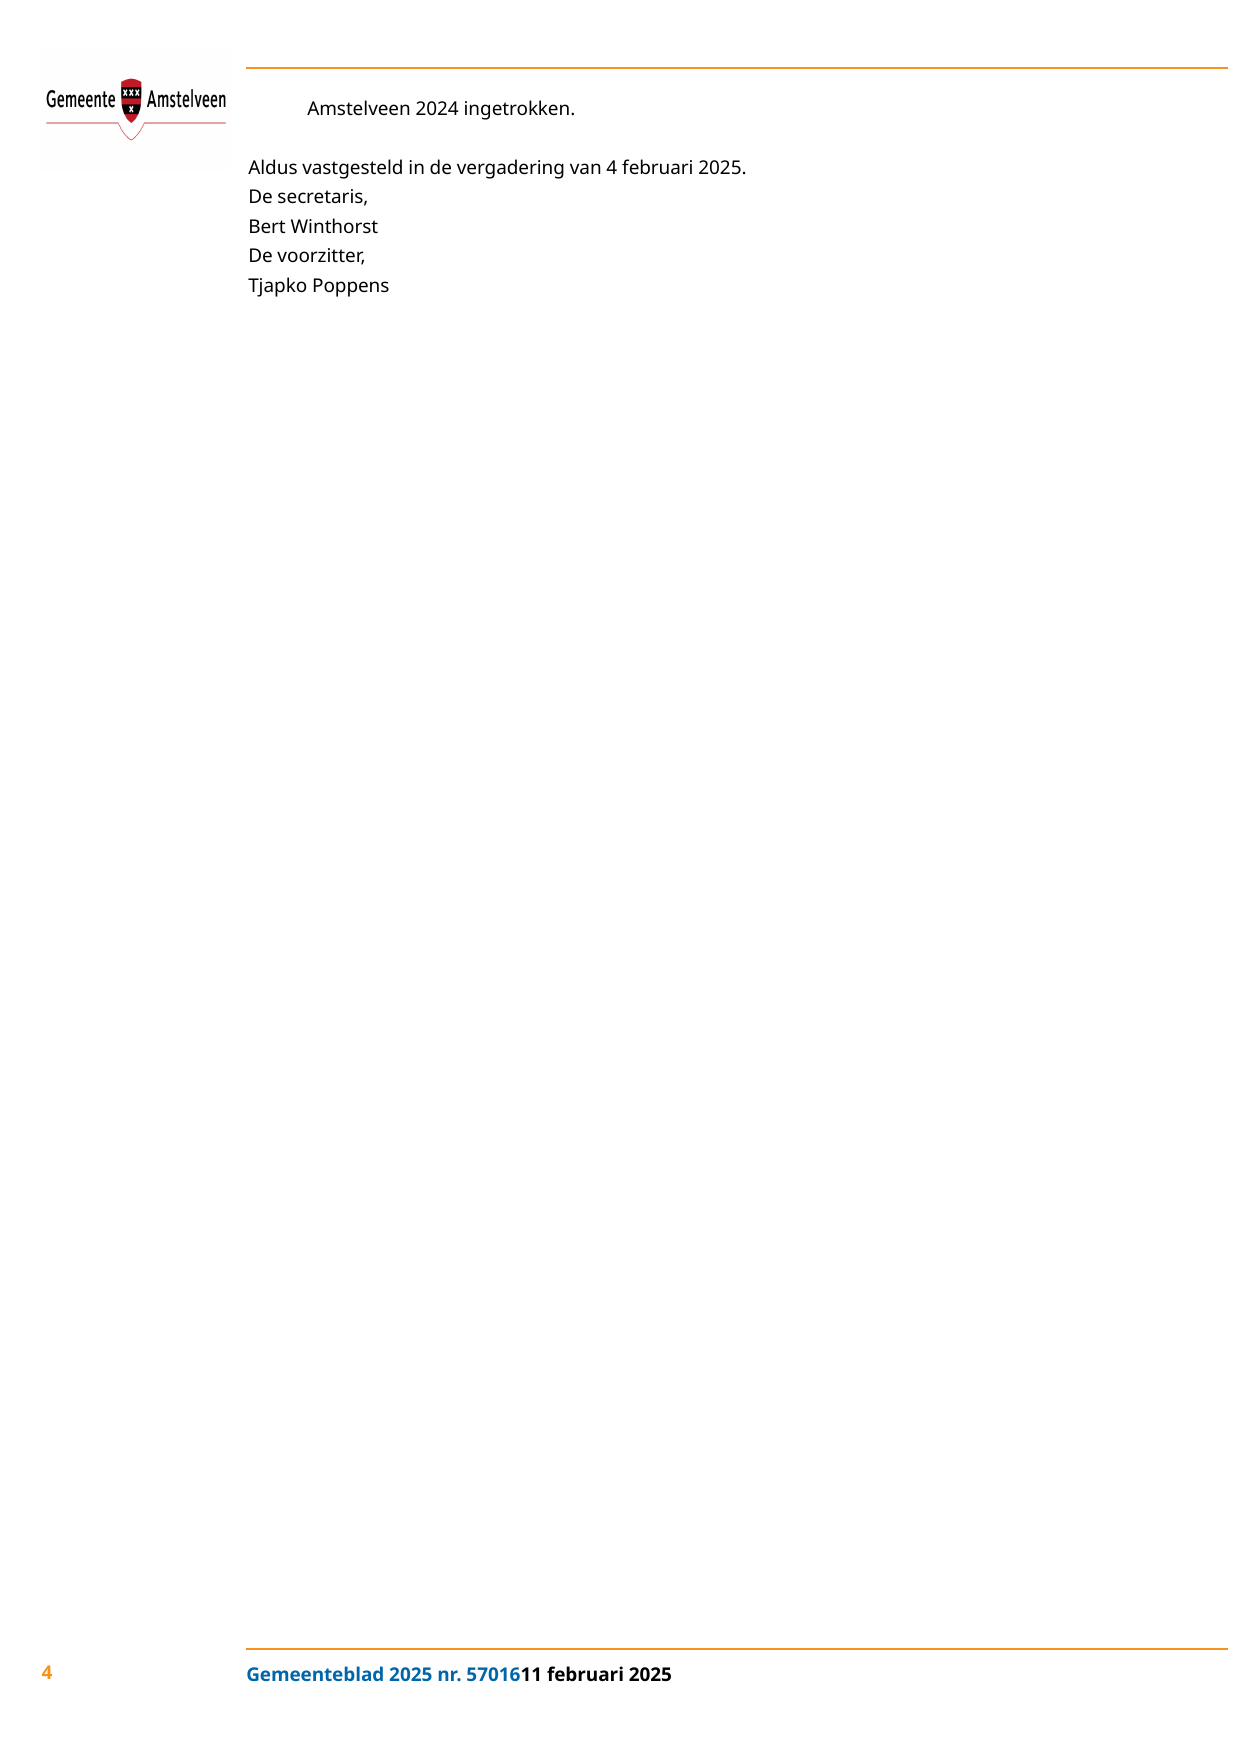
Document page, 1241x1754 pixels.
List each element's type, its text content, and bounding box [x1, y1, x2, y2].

text Tjapko Poppens [248, 272, 1152, 298]
text De voorzitter, [248, 243, 1152, 268]
list Amstelveen 2024 ingetrokken. [248, 95, 1152, 121]
text Aldus vastgesteld in de vergadering van 4 februari 2025. [248, 154, 1152, 180]
text De secretaris, [248, 183, 1152, 209]
picture [41, 47, 231, 172]
text Bert Winthorst [248, 213, 1152, 239]
